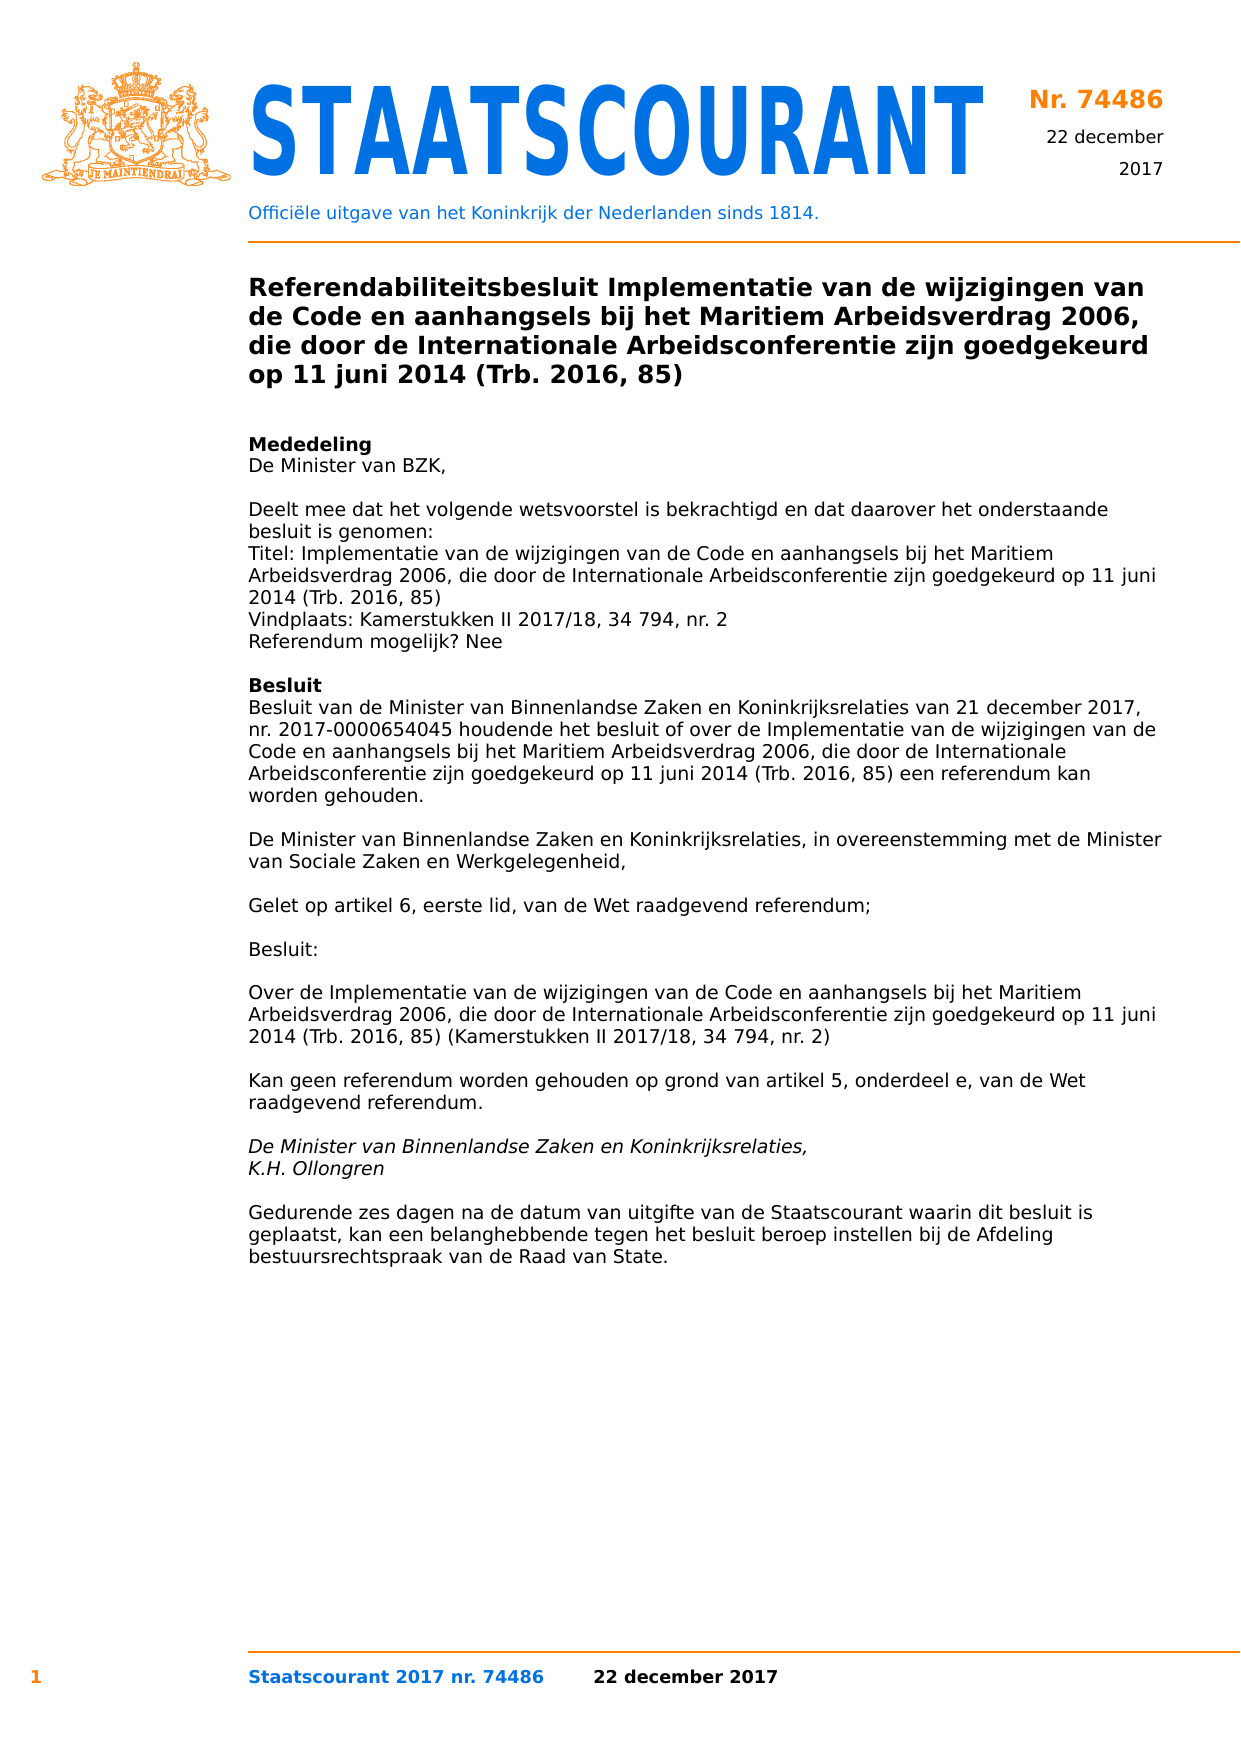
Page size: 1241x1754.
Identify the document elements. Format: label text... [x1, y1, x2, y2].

text De Minister van Binnenlandse Zaken en Koninkrijksrelaties, in overeenstemming met de Minister van Sociale Zaken en Werkgelegenheid, [248, 829, 1163, 873]
subtitle Referendabiliteitsbesluit Implementatie van de wijzigingen van de Code en aanhangsels bij het Maritiem Arbeidsverdrag 2006, die door de Internationale Arbeidsconferentie zijn goedgekeurd op 11 juni 2014 (Trb. 2016, 85) [248, 273, 1163, 390]
text Over de Implementatie van de wijzigingen van de Code en aanhangsels bij het Maritiem Arbeidsverdrag 2006, die door de Internationale Arbeidsconferentie zijn goedgekeurd op 11 juni 2014 (Trb. 2016, 85) (Kamerstukken II 2017/18, 34 794, nr. 2) [248, 982, 1163, 1048]
text Besluit [248, 675, 1163, 697]
text Referendum mogelijk? Nee [248, 631, 1163, 653]
text Deelt mee dat het volgende wetsvoorstel is bekrachtigd en dat daarover het onderstaande besluit is genomen: [248, 499, 1163, 543]
table_header [25, 62, 248, 241]
text De Minister van BZK, [248, 455, 1163, 477]
text Besluit van de Minister van Binnenlandse Zaken en Koninkrijksrelaties van 21 december 2017, nr. 2017-0000654045 houdende het besluit of over de Implementatie van de wijzigingen van de Code en aanhangsels bij het Maritiem Arbeidsverdrag 2006, die door de Internationale Arbeidsconferentie zijn goedgekeurd op 11 juni 2014 (Trb. 2016, 85) een referendum kan worden gehouden. [248, 697, 1163, 807]
table_header STAATSCOURANT [248, 62, 998, 203]
table_cell Officiële uitgave van het Koninkrijk der Nederlanden sinds 1814. [248, 203, 1240, 241]
text Mededeling [248, 433, 1163, 455]
text Besluit: [248, 938, 1163, 960]
table_header Nr. 74486 [998, 62, 1240, 121]
text Vindplaats: Kamerstukken II 2017/18, 34 794, nr. 2 [248, 609, 1163, 631]
text Gelet op artikel 6, eerste lid, van de Wet raadgevend referendum; [248, 894, 1163, 917]
picture [41, 62, 231, 186]
table_cell 2017 [998, 153, 1240, 203]
table_cell 22 december [998, 121, 1240, 153]
text Titel: Implementatie van de wijzigingen van de Code en aanhangsels bij het Maritiem Arbeidsverdrag 2006, die door de Internationale Arbeidsconferentie zijn goedgekeurd op 11 juni 2014 (Trb. 2016, 85) [248, 543, 1163, 609]
text Gedurende zes dagen na de datum van uitgifte van de Staatscourant waarin dit besluit is geplaatst, kan een belanghebbende tegen het besluit beroep instellen bij de Afdeling bestuursrechtspraak van de Raad van State. [248, 1202, 1163, 1268]
text De Minister van Binnenlandse Zaken en Koninkrijksrelaties, K.H. Ollongren [248, 1136, 1163, 1180]
text Kan geen referendum worden gehouden op grond van artikel 5, onderdeel e, van de Wet raadgevend referendum. [248, 1070, 1163, 1114]
